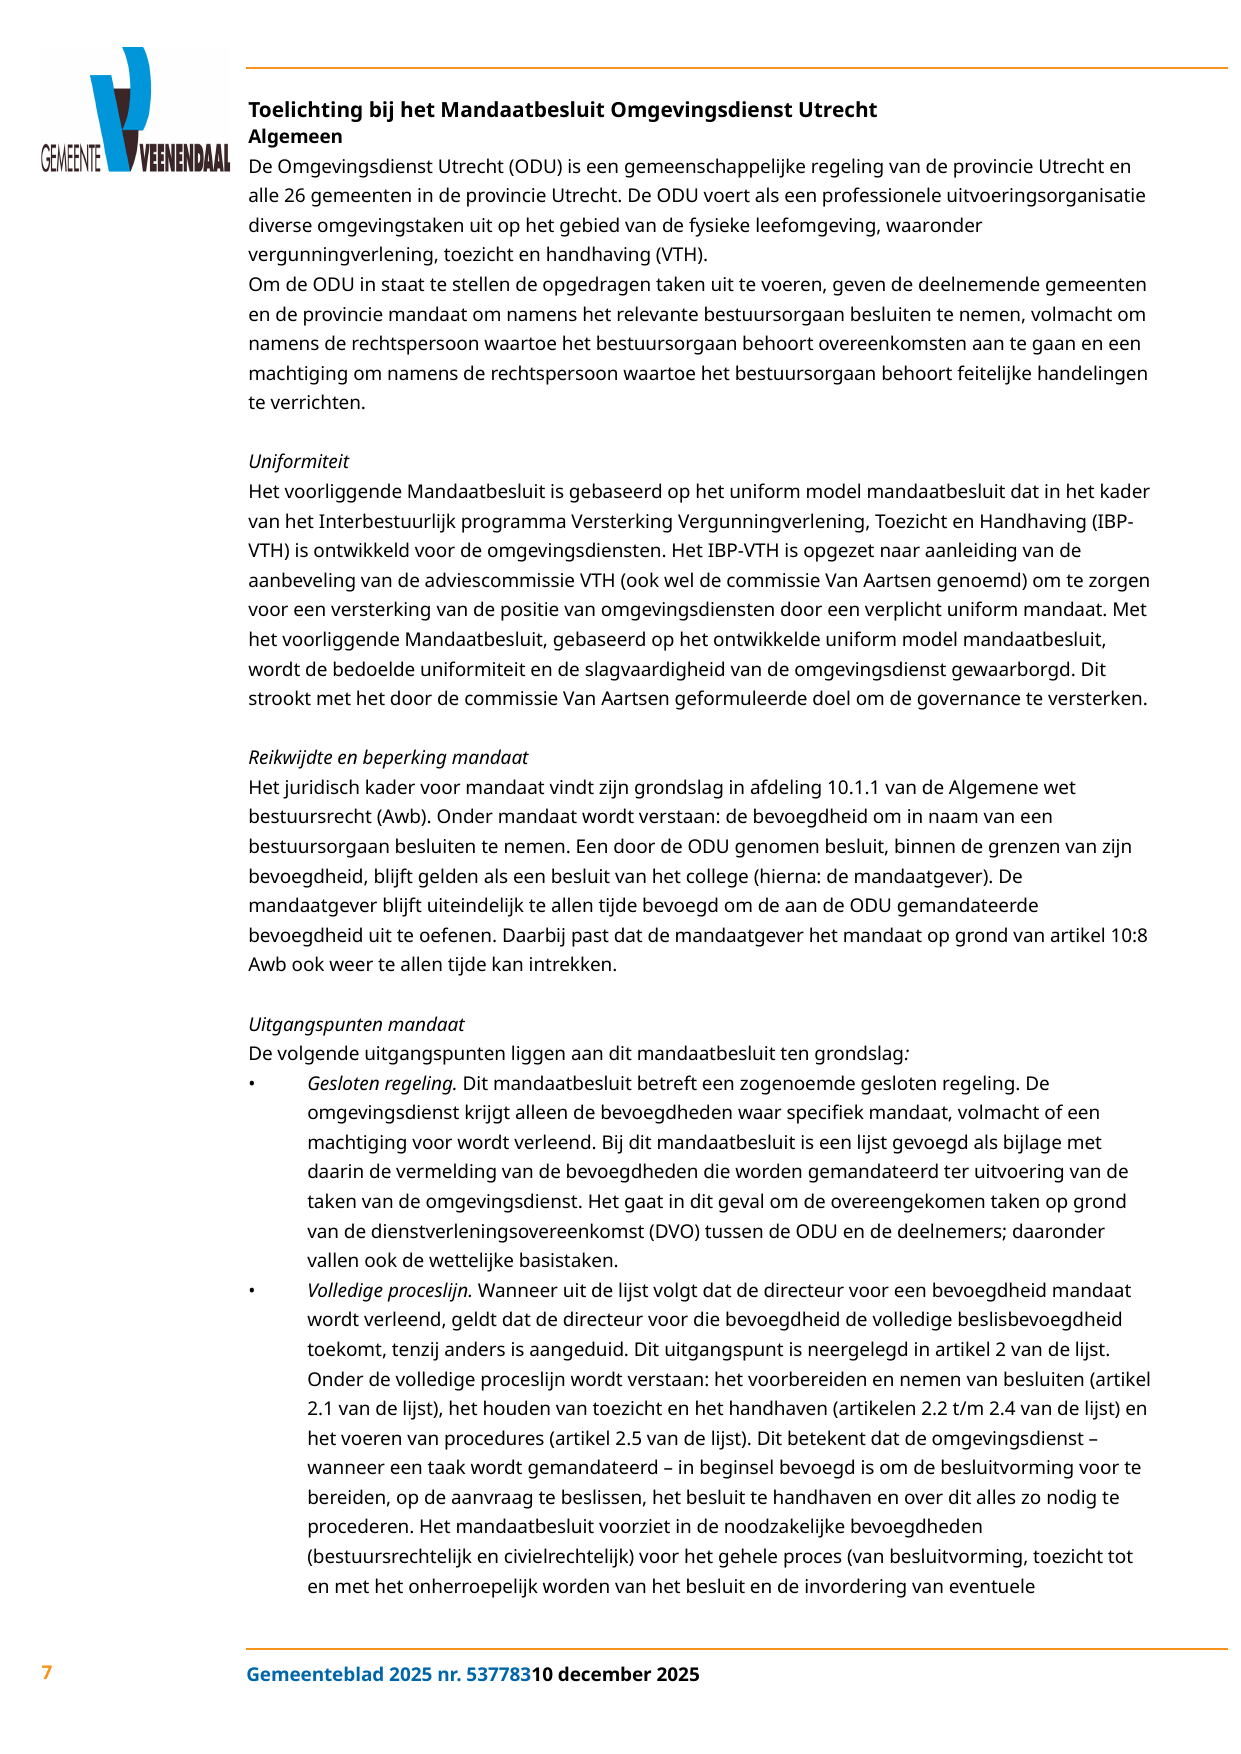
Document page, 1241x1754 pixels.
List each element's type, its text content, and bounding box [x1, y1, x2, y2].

text Reikwijdte en beperking mandaat [248, 744, 1152, 770]
picture [41, 47, 130, 172]
text De volgende uitgangspunten liggen aan dit mandaatbesluit ten grondslag: [248, 1040, 1152, 1066]
text Algemeen [248, 123, 1152, 149]
list Volledige proceslijn. Wanneer uit de lijst volgt dat de directeur voor een bevoegdheid mandaat wordt verleend, geldt dat de directeur voor die bevoegdheid de volledige beslisbevoegdheid toekomt, tenzij anders is aangeduid. Dit uitgangspunt is neergelegd in artikel 2 van de lijst. Onder de volledige proceslijn wordt verstaan: het voorbereiden en nemen van besluiten (artikel 2.1 van de lijst), het houden van toezicht en het handhaven (artikelen 2.2 t/m 2.4 van de lijst) en het voeren van procedures (artikel 2.5 van de lijst). Dit betekent dat de omgevingsdienst – wanneer een taak wordt gemandateerd – in beginsel bevoegd is om de besluitvorming voor te bereiden, op de aanvraag te beslissen, het besluit te handhaven en over dit alles zo nodig te procederen. Het mandaatbesluit voorziet in de noodzakelijke bevoegdheden (bestuursrechtelijk en civielrechtelijk) voor het gehele proces (van besluitvorming, toezicht tot en met het onherroepelijk worden van het besluit en de invordering van eventuele [248, 1277, 1152, 1599]
text Toelichting bij het Mandaatbesluit Omgevingsdienst Utrecht [248, 95, 1152, 123]
text Uniformiteit [248, 449, 1152, 474]
picture [123, 47, 231, 172]
text Het juridisch kader voor mandaat vindt zijn grondslag in afdeling 10.1.1 van de Algemene wet bestuursrecht (Awb). Onder mandaat wordt verstaan: de bevoegdheid om in naam van een bestuursorgaan besluiten te nemen. Een door de ODU genomen besluit, binnen de grenzen van zijn bevoegdheid, blijft gelden als een besluit van het college (hierna: de mandaatgever). De mandaatgever blijft uiteindelijk te allen tijde bevoegd om de aan de ODU gemandateerde bevoegdheid uit te oefenen. Daarbij past dat de mandaatgever het mandaat op grond van artikel 10:8 Awb ook weer te allen tijde kan intrekken. [248, 774, 1152, 977]
text De Omgevingsdienst Utrecht (ODU) is een gemeenschappelijke regeling van de provincie Utrecht en alle 26 gemeenten in de provincie Utrecht. De ODU voert als een professionele uitvoeringsorganisatie diverse omgevingstaken uit op het gebied van de fysieke leefomgeving, waaronder vergunningverlening, toezicht en handhaving (VTH). [248, 153, 1152, 267]
text Om de ODU in staat te stellen de opgedragen taken uit te voeren, geven de deelnemende gemeenten en de provincie mandaat om namens het relevante bestuursorgaan besluiten te nemen, volmacht om namens de rechtspersoon waartoe het bestuursorgaan behoort overeenkomsten aan te gaan en een machtiging om namens de rechtspersoon waartoe het bestuursorgaan behoort feitelijke handelingen te verrichten. [248, 271, 1152, 415]
list Gesloten regeling. Dit mandaatbesluit betreft een zogenoemde gesloten regeling. De omgevingsdienst krijgt alleen de bevoegdheden waar specifiek mandaat, volmacht of een machtiging voor wordt verleend. Bij dit mandaatbesluit is een lijst gevoegd als bijlage met daarin de vermelding van de bevoegdheden die worden gemandateerd ter uitvoering van de taken van de omgevingsdienst. Het gaat in dit geval om de overeengekomen taken op grond van de dienstverleningsovereenkomst (DVO) tussen de ODU en de deelnemers; daaronder vallen ook de wettelijke basistaken. [248, 1070, 1152, 1273]
text Uitgangspunten mandaat [248, 1011, 1152, 1037]
text Het voorliggende Mandaatbesluit is gebaseerd op het uniform model mandaatbesluit dat in het kader van het Interbestuurlijk programma Versterking Vergunningverlening, Toezicht en Handhaving (IBP-VTH) is ontwikkeld voor de omgevingsdiensten. Het IBP-VTH is opgezet naar aanleiding van de aanbeveling van de adviescommissie VTH (ook wel de commissie Van Aartsen genoemd) om te zorgen voor een versterking van de positie van omgevingsdiensten door een verplicht uniform mandaat. Met het voorliggende Mandaatbesluit, gebaseerd op het ontwikkelde uniform model mandaatbesluit, wordt de bedoelde uniformiteit en de slagvaardigheid van de omgevingsdienst gewaarborgd. Dit strookt met het door de commissie Van Aartsen geformuleerde doel om de governance te versterken. [248, 478, 1152, 711]
